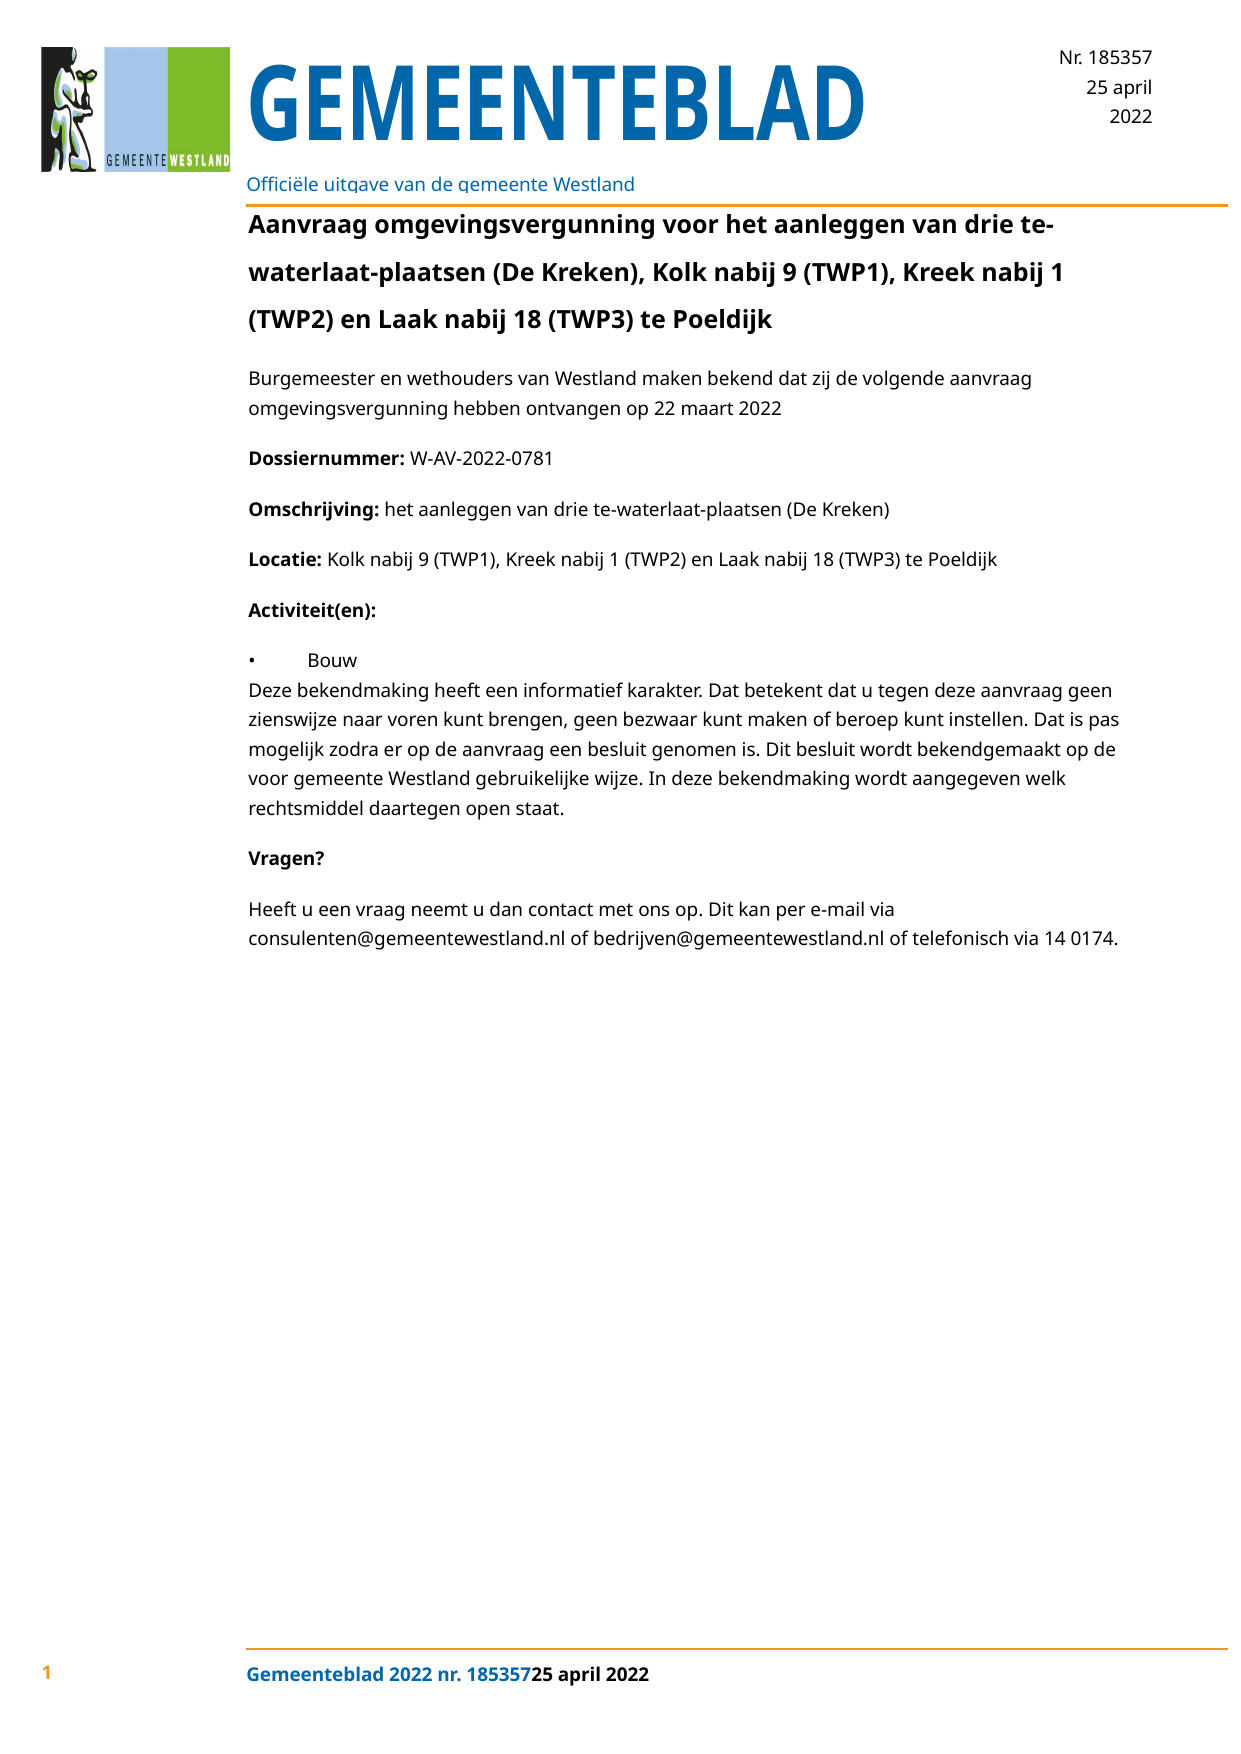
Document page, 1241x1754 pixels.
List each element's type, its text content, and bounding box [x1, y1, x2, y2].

text Burgemeester en wethouders van Westland maken bekend dat zij de volgende aanvraag omgevingsvergunning hebben ontvangen op 22 maart 2022 [248, 366, 1152, 421]
text Dossiernummer: W-AV-2022-0781 [248, 446, 1152, 471]
text Activiteit(en): [248, 597, 1152, 622]
text Locatie: Kolk nabij 9 (TWP1), Kreek nabij 1 (TWP2) en Laak nabij 18 (TWP3) te Poeldijk [248, 546, 1152, 572]
list Bouw [248, 647, 1152, 673]
text Heeft u een vraag neemt u dan contact met ons op. Dit kan per e-mail via consulenten@gemeentewestland.nl of bedrijven@gemeentewestland.nl of telefonisch via 14 0174. [248, 896, 1152, 951]
text Vragen? [248, 846, 1152, 871]
text Deze bekendmaking heeft een informatief karakter. Dat betekent dat u tegen deze aanvraag geen zienswijze naar voren kunt brengen, geen bezwaar kunt maken of beroep kunt instellen. Dat is pas mogelijk zodra er op de aanvraag een besluit genomen is. Dit besluit wordt bekendgemaakt op de voor gemeente Westland gebruikelijke wijze. In deze bekendmaking wordt aangegeven welk rechtsmiddel daartegen open staat. [248, 677, 1152, 821]
text Aanvraag omgevingsvergunning voor het aanleggen van drie te-waterlaat-plaatsen (De Kreken), Kolk nabij 9 (TWP1), Kreek nabij 1 (TWP2) en Laak nabij 18 (TWP3) te Poeldijk [248, 207, 1152, 336]
picture [41, 47, 231, 172]
text Omschrijving: het aanleggen van drie te-waterlaat-plaatsen (De Kreken) [248, 496, 1152, 522]
